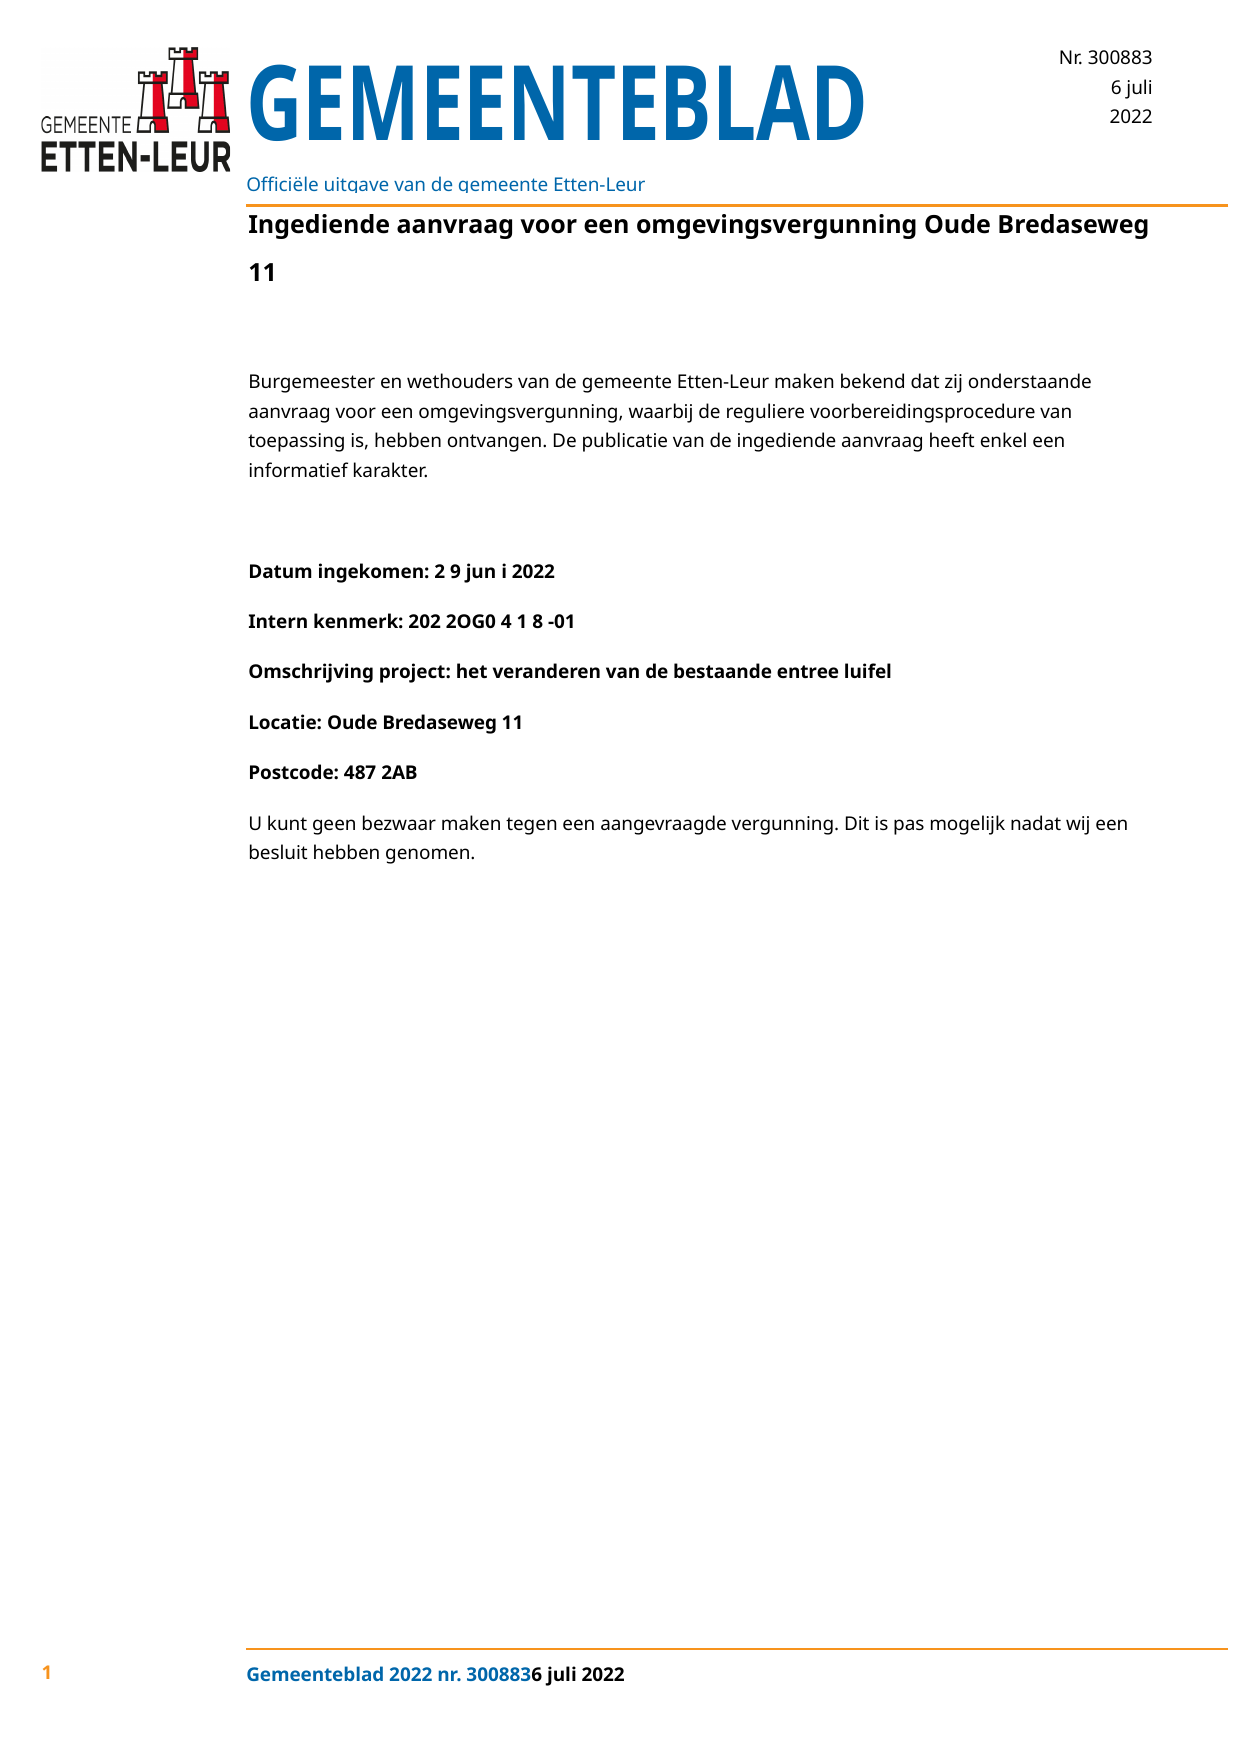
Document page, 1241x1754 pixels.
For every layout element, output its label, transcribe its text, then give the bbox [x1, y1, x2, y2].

text Postcode: 487 2AB [248, 759, 1152, 785]
picture [41, 47, 231, 172]
text Intern kenmerk: 202 2OG0 4 1 8 -01 [248, 608, 1152, 634]
text U kunt geen bezwaar maken tegen een aangevraagde vergunning. Dit is pas mogelijk nadat wij een besluit hebben genomen. [248, 810, 1152, 865]
text Omschrijving project: het veranderen van de bestaande entree luifel [248, 659, 1152, 684]
text Burgemeester en wethouders van de gemeente Etten-Leur maken bekend dat zij onderstaande aanvraag voor een omgevingsvergunning, waarbij de reguliere voorbereidingsprocedure van toepassing is, hebben ontvangen. De publicatie van de ingediende aanvraag heeft enkel een informatief karakter. [248, 368, 1152, 483]
text Locatie: Oude Bredaseweg 11 [248, 709, 1152, 735]
text Datum ingekomen: 2 9 jun i 2022 [248, 558, 1152, 584]
text Ingediende aanvraag voor een omgevingsvergunning Oude Bredaseweg 11 [248, 207, 1152, 288]
